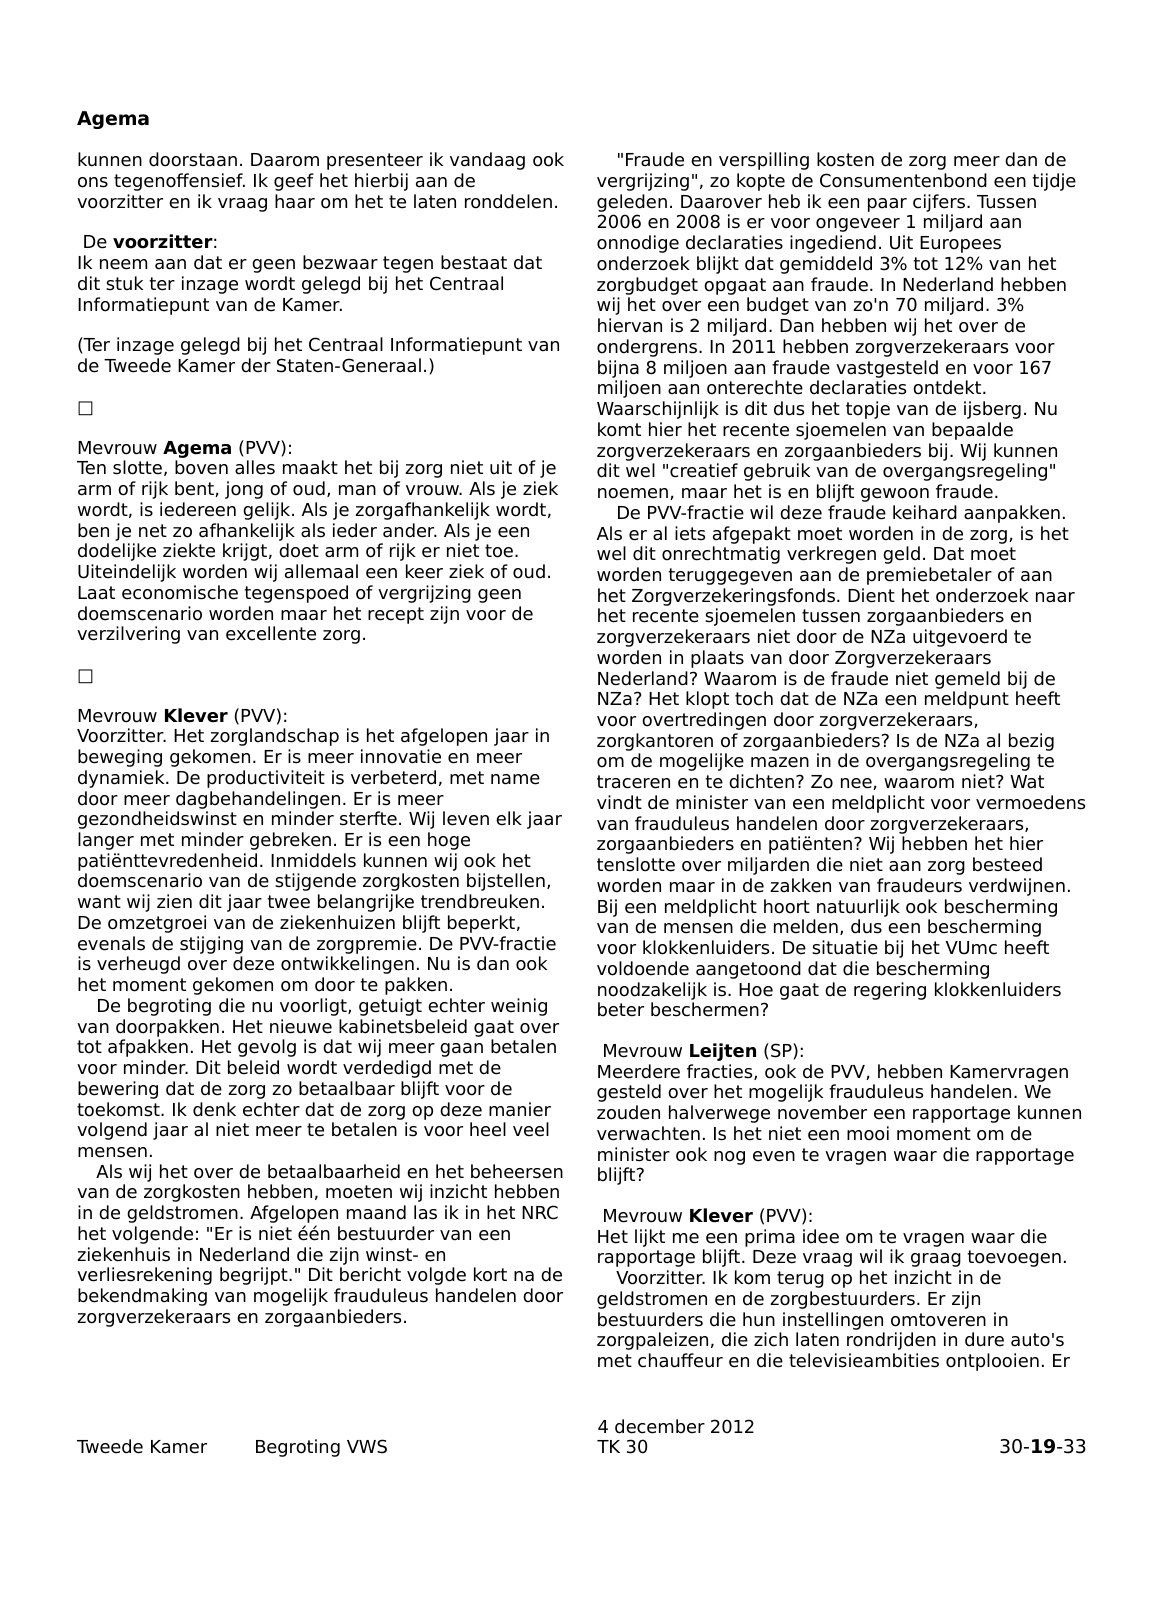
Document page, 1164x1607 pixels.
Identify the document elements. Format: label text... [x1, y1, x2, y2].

text Ten slotte, boven alles maakt het bij zorg niet uit of je arm of rijk bent, jong of oud, man of vrouw. Als je ziek wordt, is iedereen gelijk. Als je zorgafhankelijk wordt, ben je net zo afhankelijk als ieder ander. Als je een dodelijke ziekte krijgt, doet arm of rijk er niet toe. Uiteindelijk worden wij allemaal een keer ziek of oud. Laat economische tegenspoed of vergrijzing geen doemscenario worden maar het recept zijn voor de verzilvering van excellente zorg. [77, 458, 567, 645]
text Mevrouw Agema (PVV): [77, 437, 567, 458]
text □ [77, 397, 567, 417]
text De voorzitter: [77, 232, 567, 253]
text Mevrouw Klever (PVV): [77, 706, 567, 726]
text De PVV-fractie wil deze fraude keihard aanpakken. Als er al iets afgepakt moet worden in de zorg, is het wel dit onrechtmatig verkregen geld. Dat moet worden teruggegeven aan de premiebetaler of aan het Zorgverzekeringsfonds. Dient het onderzoek naar het recente sjoemelen tussen zorgaanbieders en zorgverzekeraars niet door de NZa uitgevoerd te worden in plaats van door Zorgverzekeraars Nederland? Waarom is de fraude niet gemeld bij de NZa? Het klopt toch dat de NZa een meldpunt heeft voor overtredingen door zorgverzekeraars, zorgkantoren of zorgaanbieders? Is de NZa al bezig om de mogelijke mazen in de overgangsregeling te traceren en te dichten? Zo nee, waarom niet? Wat vindt de minister van een meldplicht voor vermoedens van frauduleus handelen door zorgverzekeraars, zorgaanbieders en patiënten? Wij hebben het hier tenslotte over miljarden die niet aan zorg besteed worden maar in de zakken van fraudeurs verdwijnen. Bij een meldplicht hoort natuurlijk ook bescherming van de mensen die melden, dus een bescherming voor klokkenluiders. De situatie bij het VUmc heeft voldoende aangetoond dat die bescherming noodzakelijk is. Hoe gaat de regering klokkenluiders beter beschermen? [596, 503, 1087, 1021]
text Het lijkt me een prima idee om te vragen waar die rapportage blijft. Deze vraag wil ik graag toevoegen. [596, 1227, 1087, 1268]
text □ [77, 665, 567, 686]
text Mevrouw Klever (PVV): [596, 1206, 1087, 1227]
text De begroting die nu voorligt, getuigt echter weinig van doorpakken. Het nieuwe kabinetsbeleid gaat over tot afpakken. Het gevolg is dat wij meer gaan betalen voor minder. Dit beleid wordt verdedigd met de bewering dat de zorg zo betaalbaar blijft voor de toekomst. Ik denk echter dat de zorg op deze manier volgend jaar al niet meer te betalen is voor heel veel mensen. [77, 996, 567, 1162]
text Als wij het over de betaalbaarheid en het beheersen van de zorgkosten hebben, moeten wij inzicht hebben in de geldstromen. Afgelopen maand las ik in het NRC het volgende: "Er is niet één bestuurder van een ziekenhuis in Nederland die zijn winst- en verliesrekening begrijpt." Dit bericht volgde kort na de bekendmaking van mogelijk frauduleus handelen door zorgverzekeraars en zorgaanbieders. [77, 1162, 567, 1327]
text Voorzitter. Het zorglandschap is het afgelopen jaar in beweging gekomen. Er is meer innovatie en meer dynamiek. De productiviteit is verbeterd, met name door meer dagbehandelingen. Er is meer gezondheidswinst en minder sterfte. Wij leven elk jaar langer met minder gebreken. Er is een hoge patiënttevredenheid. Inmiddels kunnen wij ook het doemscenario van de stijgende zorgkosten bijstellen, want wij zien dit jaar twee belangrijke trendbreuken. De omzetgroei van de ziekenhuizen blijft beperkt, evenals de stijging van de zorgpremie. De PVV-fractie is verheugd over deze ontwikkelingen. Nu is dan ook het moment gekomen om door te pakken. [77, 726, 567, 996]
text Voorzitter. Ik kom terug op het inzicht in de geldstromen en de zorgbestuurders. Er zijn bestuurders die hun instellingen omtoveren in zorgpaleizen, die zich laten rondrijden in dure auto's met chauffeur en die televisieambities ontplooien. Er [596, 1268, 1087, 1372]
text Ik neem aan dat er geen bezwaar tegen bestaat dat dit stuk ter inzage wordt gelegd bij het Centraal Informatiepunt van de Kamer. [77, 253, 567, 315]
text Meerdere fracties, ook de PVV, hebben Kamervragen gesteld over het mogelijk frauduleus handelen. We zouden halverwege november een rapportage kunnen verwachten. Is het niet een mooi moment om de minister ook nog even te vragen waar die rapportage blijft? [596, 1062, 1087, 1186]
text "Fraude en verspilling kosten de zorg meer dan de vergrijzing", zo kopte de Consumentenbond een tijdje geleden. Daarover heb ik een paar cijfers. Tussen 2006 en 2008 is er voor ongeveer 1 miljard aan onnodige declaraties ingediend. Uit Europees onderzoek blijkt dat gemiddeld 3% tot 12% van het zorgbudget opgaat aan fraude. In Nederland hebben wij het over een budget van zo'n 70 miljard. 3% hiervan is 2 miljard. Dan hebben wij het over de ondergrens. In 2011 hebben zorgverzekeraars voor bijna 8 miljoen aan fraude vastgesteld en voor 167 miljoen aan onterechte declaraties ontdekt. Waarschijnlijk is dit dus het topje van de ijsberg. Nu komt hier het recente sjoemelen van bepaalde zorgverzekeraars en zorgaanbieders bij. Wij kunnen dit wel "creatief gebruik van de overgangsregeling" noemen, maar het is en blijft gewoon fraude. [596, 150, 1087, 503]
text kunnen doorstaan. Daarom presenteer ik vandaag ook ons tegenoffensief. Ik geef het hierbij aan de voorzitter en ik vraag haar om het te laten ronddelen. [77, 150, 567, 212]
text Mevrouw Leijten (SP): [596, 1041, 1087, 1062]
text (Ter inzage gelegd bij het Centraal Informatiepunt van de Tweede Kamer der Staten-Generaal.) [77, 335, 567, 377]
